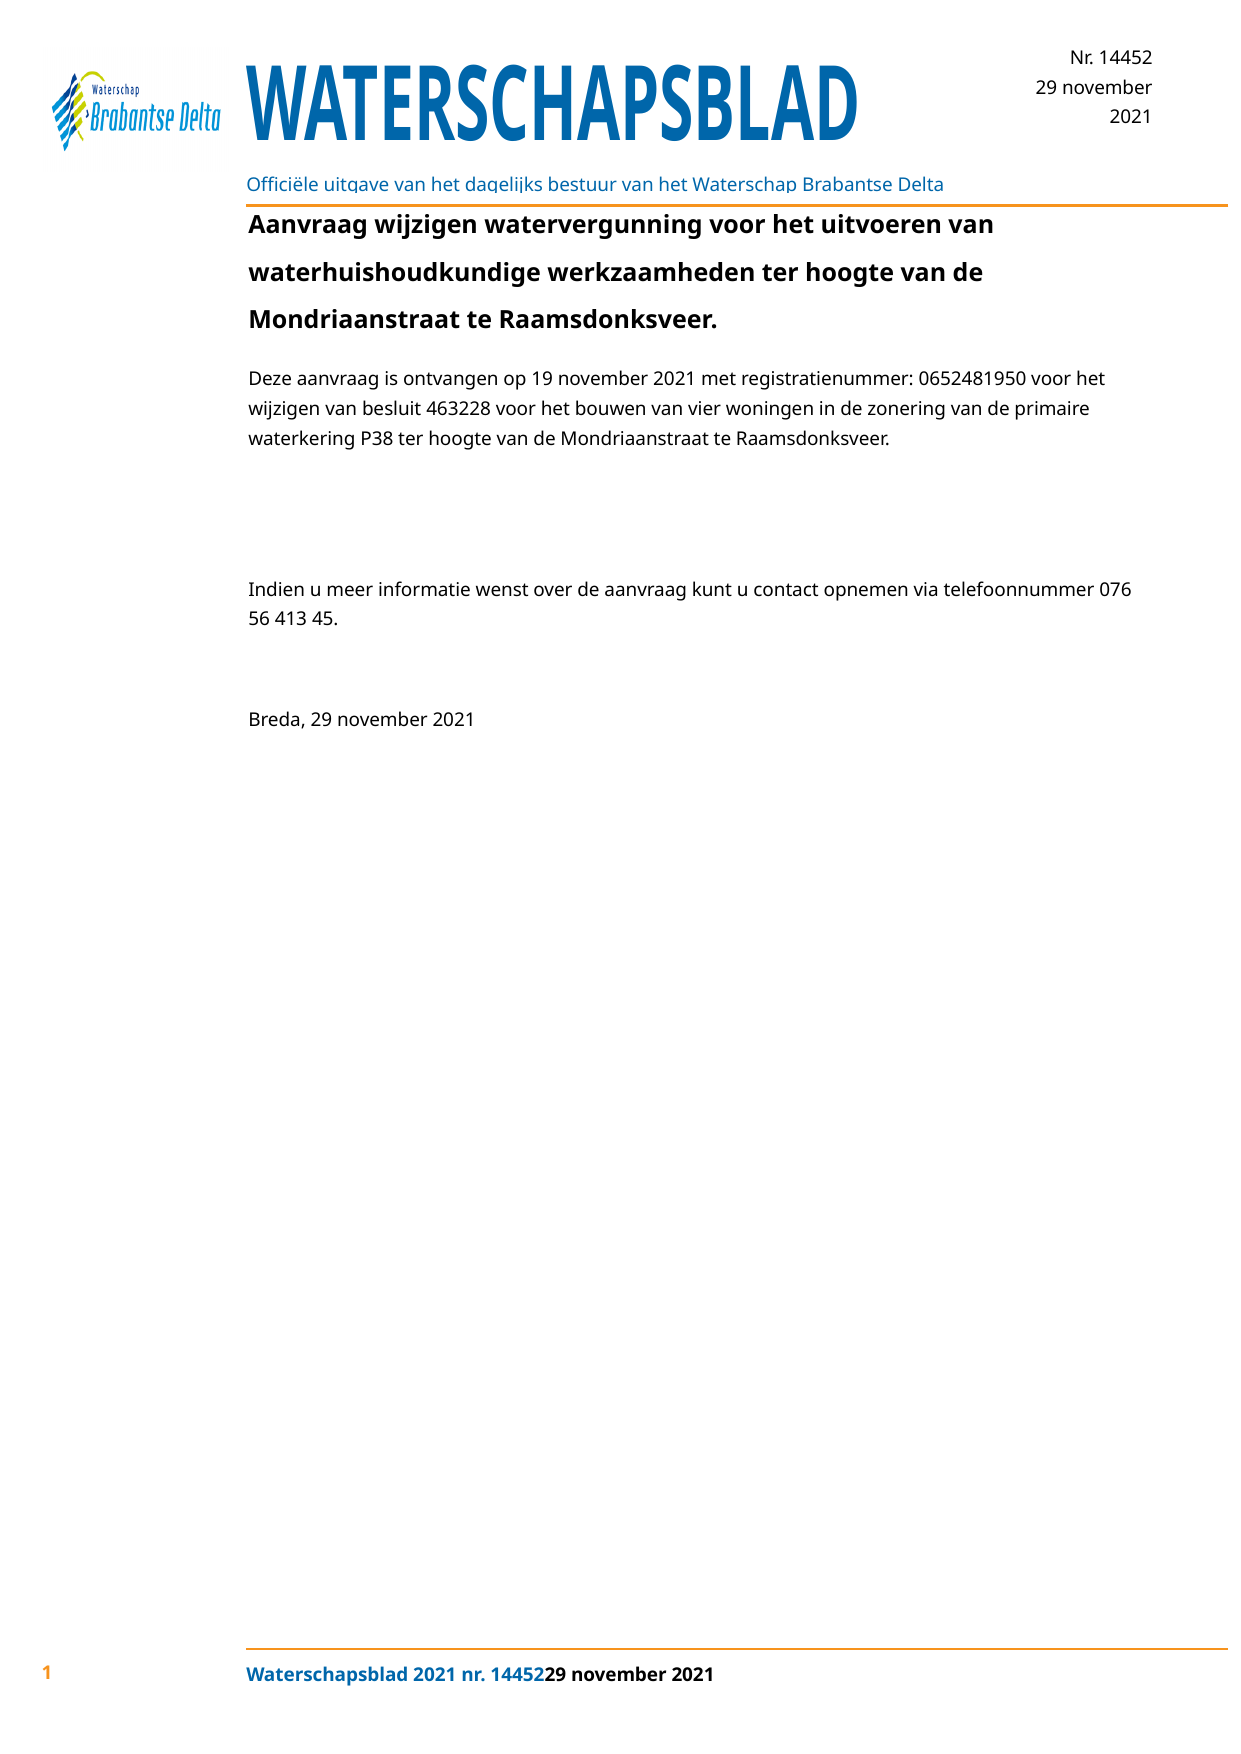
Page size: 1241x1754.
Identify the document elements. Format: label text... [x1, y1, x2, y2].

text Deze aanvraag is ontvangen op 19 november 2021 met registratienummer: 0652481950 voor het wijzigen van besluit 463228 voor het bouwen van vier woningen in de zonering van de primaire waterkering P38 ter hoogte van de Mondriaanstraat te Raamsdonksveer. [248, 366, 1152, 450]
text Breda, 29 november 2021 [248, 706, 1152, 732]
picture [41, 47, 231, 172]
text Indien u meer informatie wenst over de aanvraag kunt u contact opnemen via telefoonnummer 076 56 413 45. [248, 576, 1152, 631]
text Aanvraag wijzigen watervergunning voor het uitvoeren van waterhuishoudkundige werkzaamheden ter hoogte van de Mondriaanstraat te Raamsdonksveer. [248, 207, 1152, 336]
